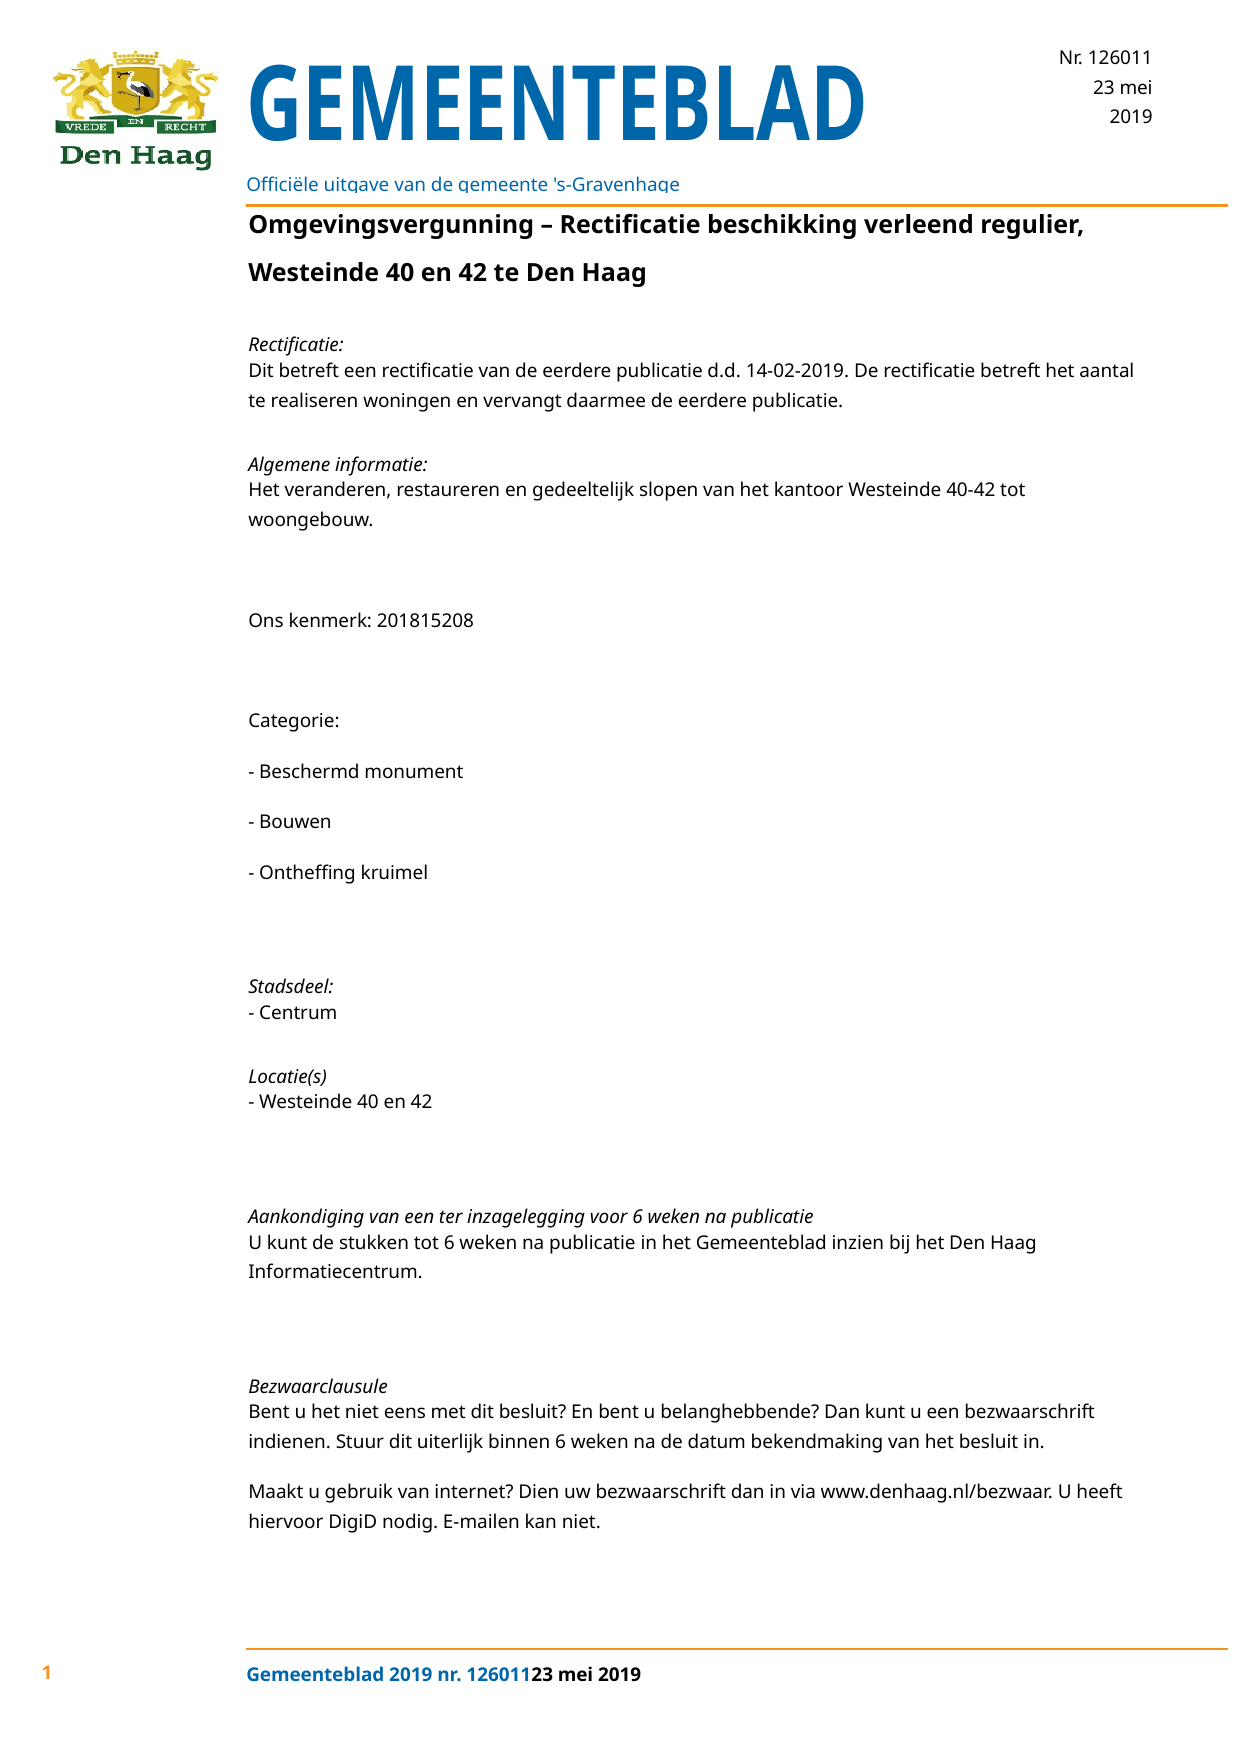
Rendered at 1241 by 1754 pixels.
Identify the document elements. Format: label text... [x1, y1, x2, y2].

text Maakt u gebruik van internet? Dien uw bezwaarschrift dan in via www.denhaag.nl/bezwaar. U heeft hiervoor DigiD nodig. E-mailen kan niet. [248, 1478, 1152, 1534]
text Stadsdeel: [248, 973, 1152, 999]
text Het veranderen, restaureren en gedeeltelijk slopen van het kantoor Westeinde 40-42 tot woongebouw. [248, 476, 1152, 532]
text - Westeinde 40 en 42 [248, 1089, 1152, 1114]
text - Ontheffing kruimel [248, 859, 1152, 885]
text U kunt de stukken tot 6 weken na publicatie in het Gemeenteblad inzien bij het Den Haag Informatiecentrum. [248, 1229, 1152, 1284]
picture [41, 47, 231, 172]
text Locatie(s) [248, 1063, 1152, 1089]
text Algemene informatie: [248, 451, 1152, 476]
text Dit betreft een rectificatie van de eerdere publicatie d.d. 14-02-2019. De rectificatie betreft het aantal te realiseren woningen en vervangt daarmee de eerdere publicatie. [248, 357, 1152, 412]
text - Beschermd monument [248, 758, 1152, 784]
text Categorie: [248, 708, 1152, 733]
text Aankondiging van een ter inzagelegging voor 6 weken na publicatie [248, 1203, 1152, 1229]
text Ons kenmerk: 201815208 [248, 607, 1152, 633]
text Bezwaarclausule [248, 1373, 1152, 1398]
text Omgevingsvergunning – Rectificatie beschikking verleend regulier, Westeinde 40 en 42 te Den Haag [248, 207, 1152, 288]
text - Bouwen [248, 808, 1152, 834]
text Bent u het niet eens met dit besluit? En bent u belanghebbende? Dan kunt u een bezwaarschrift indienen. Stuur dit uiterlijk binnen 6 weken na de datum bekendmaking van het besluit in. [248, 1398, 1152, 1454]
text - Centrum [248, 999, 1152, 1025]
text Rectificatie: [248, 331, 1152, 357]
